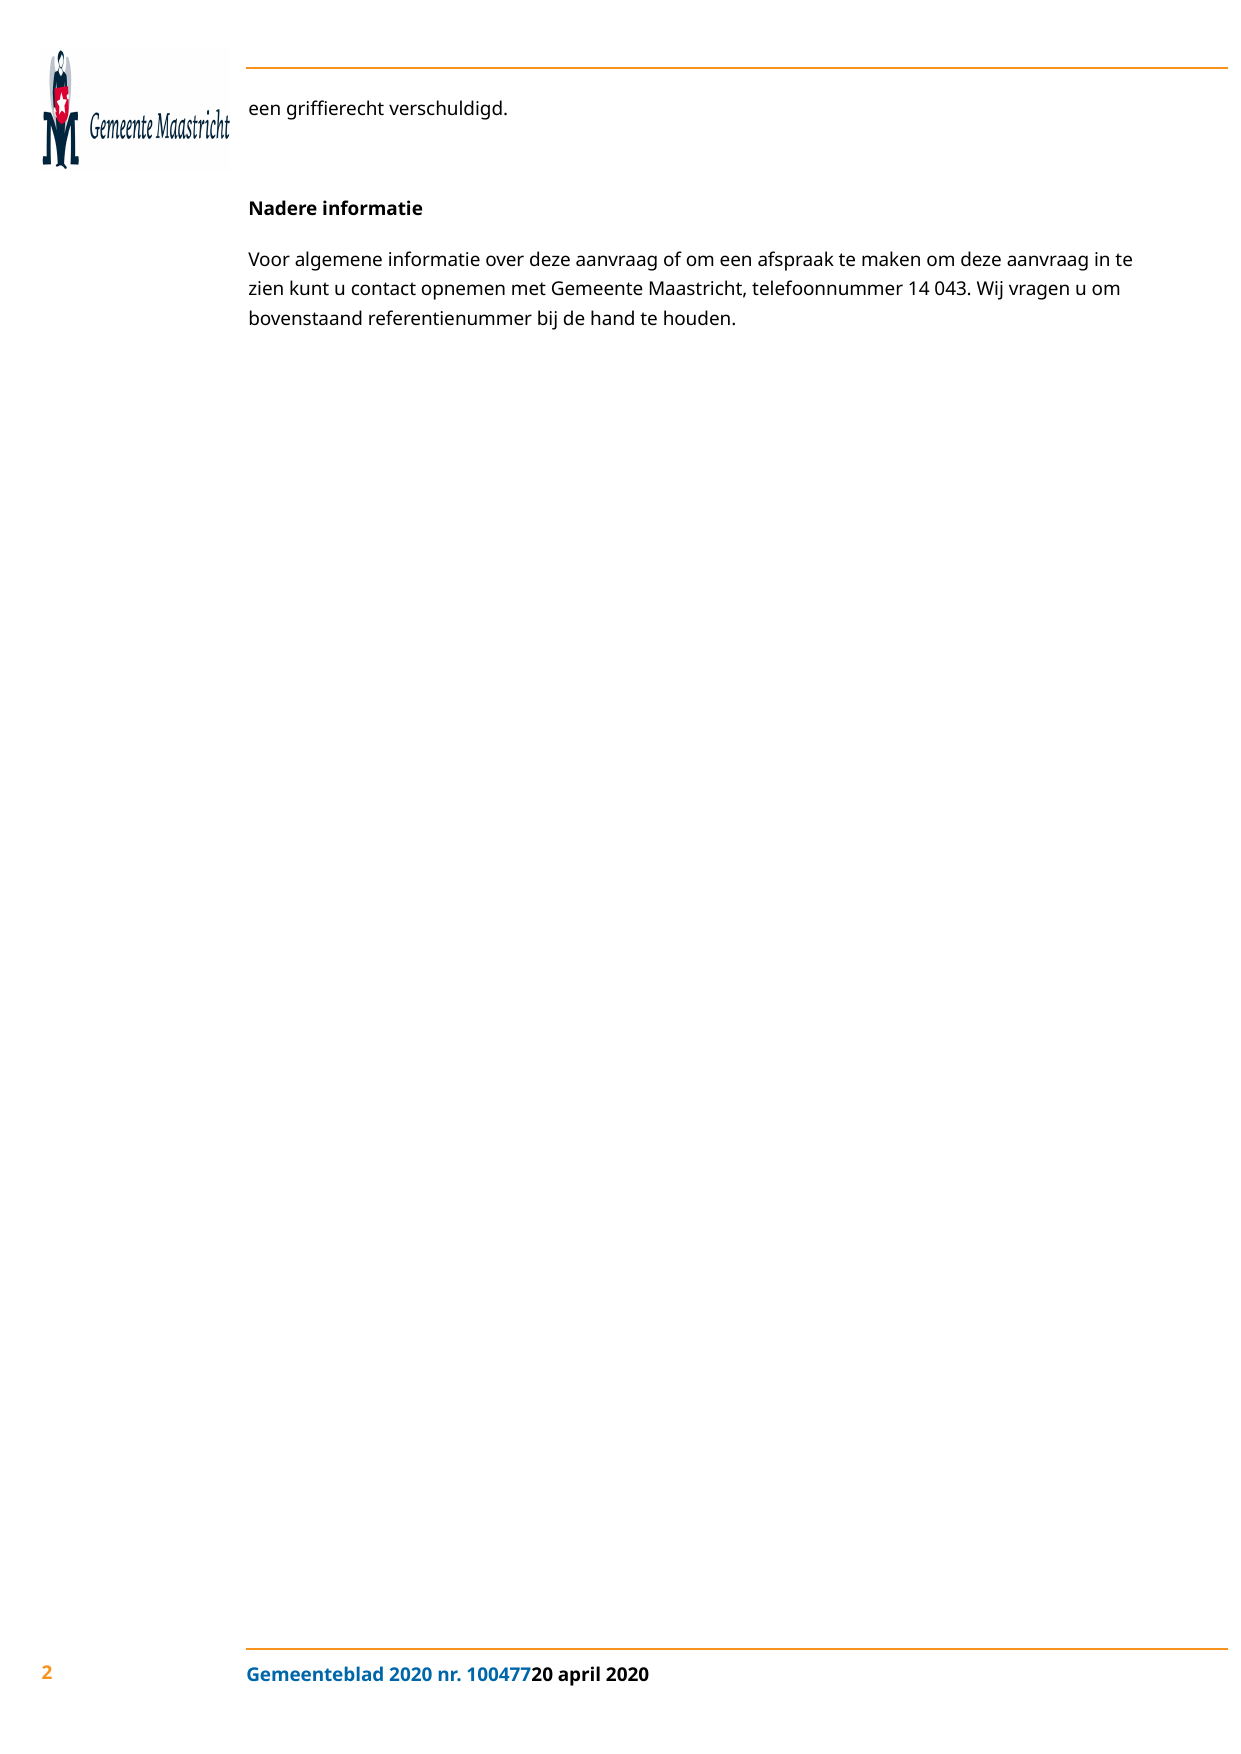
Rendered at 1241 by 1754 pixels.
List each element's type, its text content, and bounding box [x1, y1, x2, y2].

picture [41, 47, 231, 172]
text een griffierecht verschuldigd. [248, 95, 1152, 121]
text Nadere informatie [248, 196, 1152, 221]
text Voor algemene informatie over deze aanvraag of om een afspraak te maken om deze aanvraag in te zien kunt u contact opnemen met Gemeente Maastricht, telefoonnummer 14 043. Wij vragen u om bovenstaand referentienummer bij de hand te houden. [248, 246, 1152, 331]
